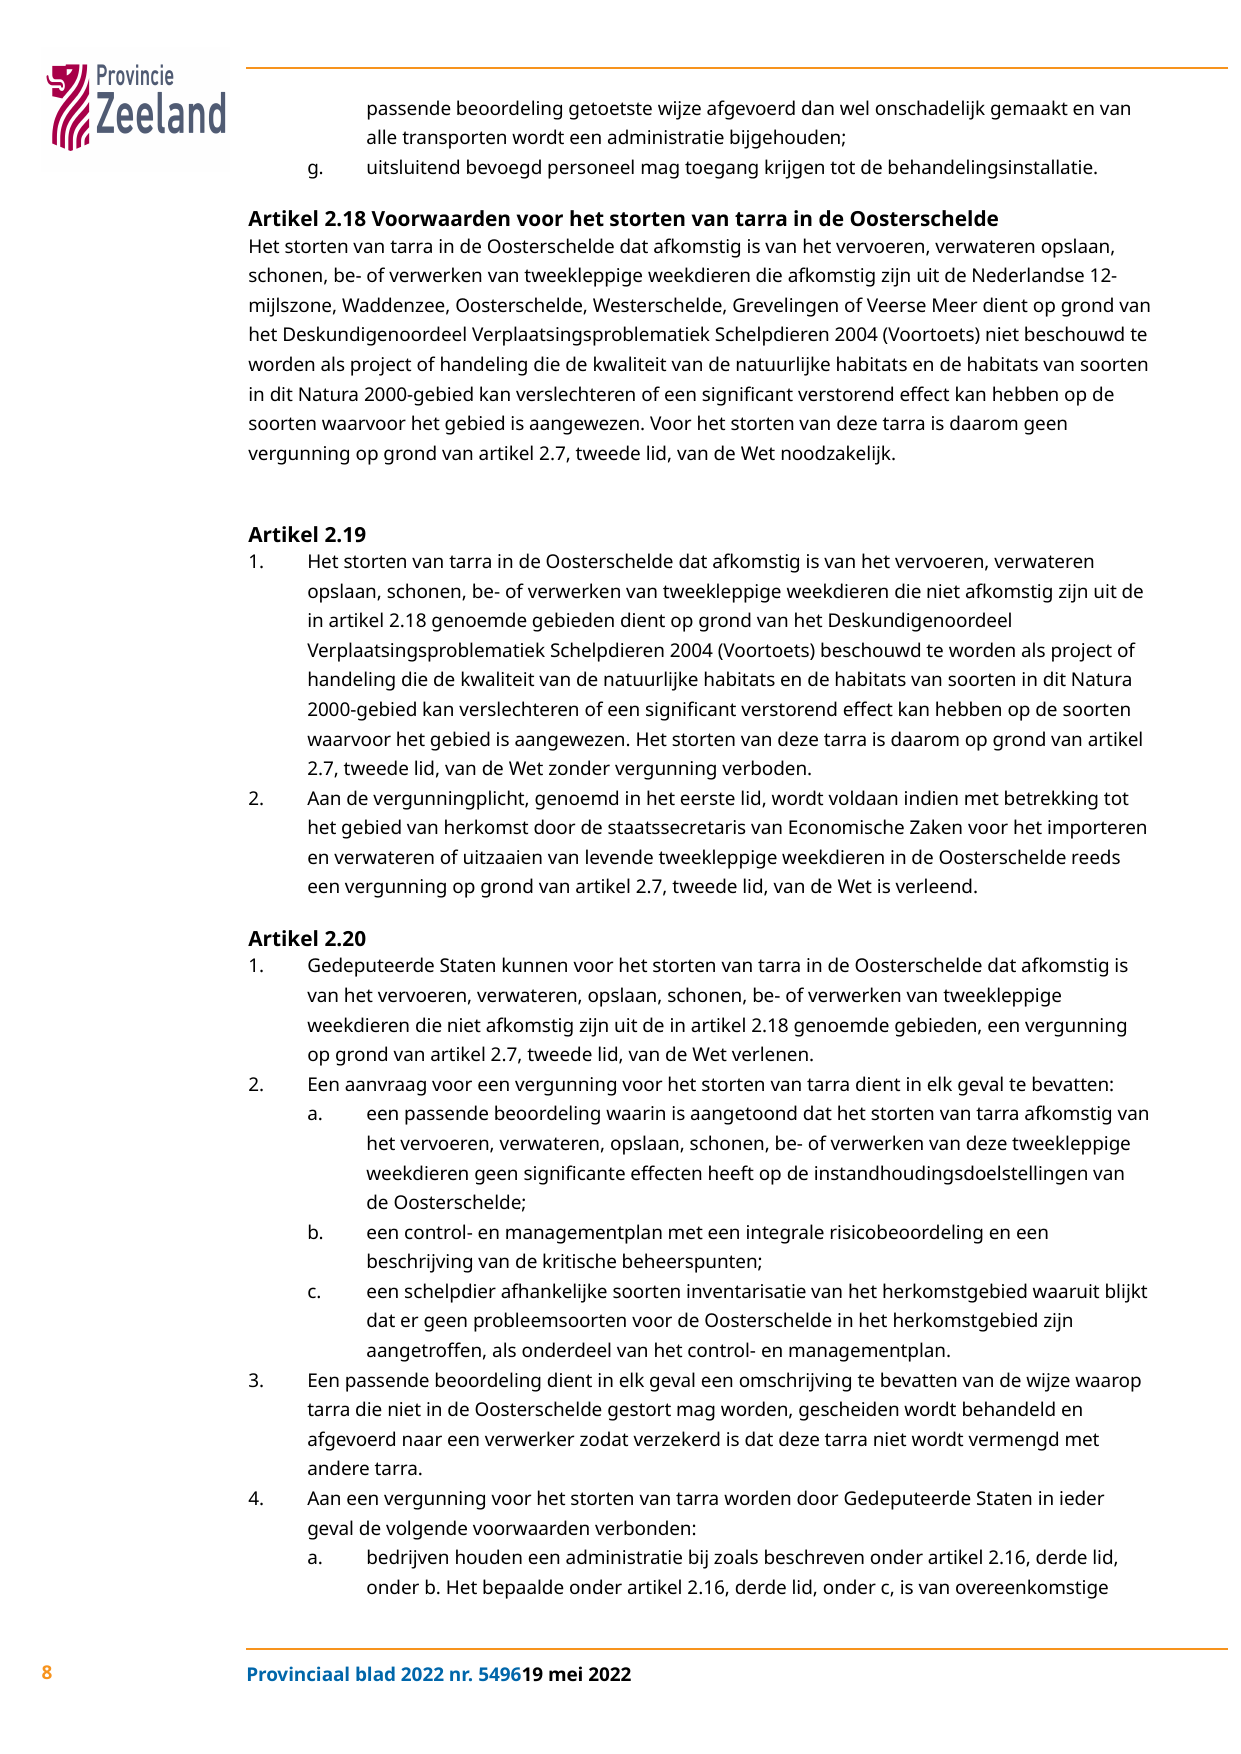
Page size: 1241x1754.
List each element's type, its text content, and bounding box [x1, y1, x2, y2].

list passende beoordeling getoetste wijze afgevoerd dan wel onschadelijk gemaakt en van alle transporten wordt een administratie bijgehouden; [307, 95, 1152, 150]
list een control- en managementplan met een integrale risicobeoordeling en een beschrijving van de kritische beheerspunten; [307, 1219, 1152, 1274]
list Een aanvraag voor een vergunning voor het storten van tarra dient in elk geval te bevatten: [248, 1071, 1152, 1097]
text Artikel 2.18 Voorwaarden voor het storten van tarra in de Oosterschelde [248, 204, 1152, 233]
list Het storten van tarra in de Oosterschelde dat afkomstig is van het vervoeren, verwateren opslaan, schonen, be- of verwerken van tweekleppige weekdieren die niet afkomstig zijn uit de in artikel 2.18 genoemde gebieden dient op grond van het Deskundigenoordeel Verplaatsingsproblematiek Schelpdieren 2004 (Voortoets) beschouwd te worden als project of handeling die de kwaliteit van de natuurlijke habitats en de habitats van soorten in dit Natura 2000-gebied kan verslechteren of een significant verstorend effect kan hebben op de soorten waarvoor het gebied is aangewezen. Het storten van deze tarra is daarom op grond van artikel 2.7, tweede lid, van de Wet zonder vergunning verboden. [248, 548, 1152, 781]
list een passende beoordeling waarin is aangetoond dat het storten van tarra afkomstig van het vervoeren, verwateren, opslaan, schonen, be- of verwerken van deze tweekleppige weekdieren geen significante effecten heeft op de instandhoudingsdoelstellingen van de Oosterschelde; [307, 1101, 1152, 1215]
list uitsluitend bevoegd personeel mag toegang krijgen tot de behandelingsinstallatie. [307, 154, 1152, 180]
text Artikel 2.20 [248, 924, 1152, 953]
list Aan een vergunning voor het storten van tarra worden door Gedeputeerde Staten in ieder geval de volgende voorwaarden verbonden: [248, 1485, 1152, 1540]
list bedrijven houden een administratie bij zoals beschreven onder artikel 2.16, derde lid, onder b. Het bepaalde onder artikel 2.16, derde lid, onder c, is van overeenkomstige [307, 1544, 1152, 1599]
text Artikel 2.19 [248, 520, 1152, 548]
list Gedeputeerde Staten kunnen voor het storten van tarra in de Oosterschelde dat afkomstig is van het vervoeren, verwateren, opslaan, schonen, be- of verwerken van tweekleppige weekdieren die niet afkomstig zijn uit de in artikel 2.18 genoemde gebieden, een vergunning op grond van artikel 2.7, tweede lid, van de Wet verlenen. [248, 953, 1152, 1067]
list Aan de vergunningplicht, genoemd in het eerste lid, wordt voldaan indien met betrekking tot het gebied van herkomst door de staatssecretaris van Economische Zaken voor het importeren en verwateren of uitzaaien van levende tweekleppige weekdieren in de Oosterschelde reeds een vergunning op grond van artikel 2.7, tweede lid, van de Wet is verleend. [248, 785, 1152, 899]
text Het storten van tarra in de Oosterschelde dat afkomstig is van het vervoeren, verwateren opslaan, schonen, be- of verwerken van tweekleppige weekdieren die afkomstig zijn uit de Nederlandse 12-mijlszone, Waddenzee, Oosterschelde, Westerschelde, Grevelingen of Veerse Meer dient op grond van het Deskundigenoordeel Verplaatsingsproblematiek Schelpdieren 2004 (Voortoets) niet beschouwd te worden als project of handeling die de kwaliteit van de natuurlijke habitats en de habitats van soorten in dit Natura 2000-gebied kan verslechteren of een significant verstorend effect kan hebben op de soorten waarvoor het gebied is aangewezen. Voor het storten van deze tarra is daarom geen vergunning op grond van artikel 2.7, tweede lid, van de Wet noodzakelijk. [248, 233, 1152, 466]
list een schelpdier afhankelijke soorten inventarisatie van het herkomstgebied waaruit blijkt dat er geen probleemsoorten voor de Oosterschelde in het herkomstgebied zijn aangetroffen, als onderdeel van het control- en managementplan. [307, 1278, 1152, 1363]
picture [41, 47, 231, 172]
list Een passende beoordeling dient in elk geval een omschrijving te bevatten van de wijze waarop tarra die niet in de Oosterschelde gestort mag worden, gescheiden wordt behandeld en afgevoerd naar een verwerker zodat verzekerd is dat deze tarra niet wordt vermengd met andere tarra. [248, 1367, 1152, 1481]
